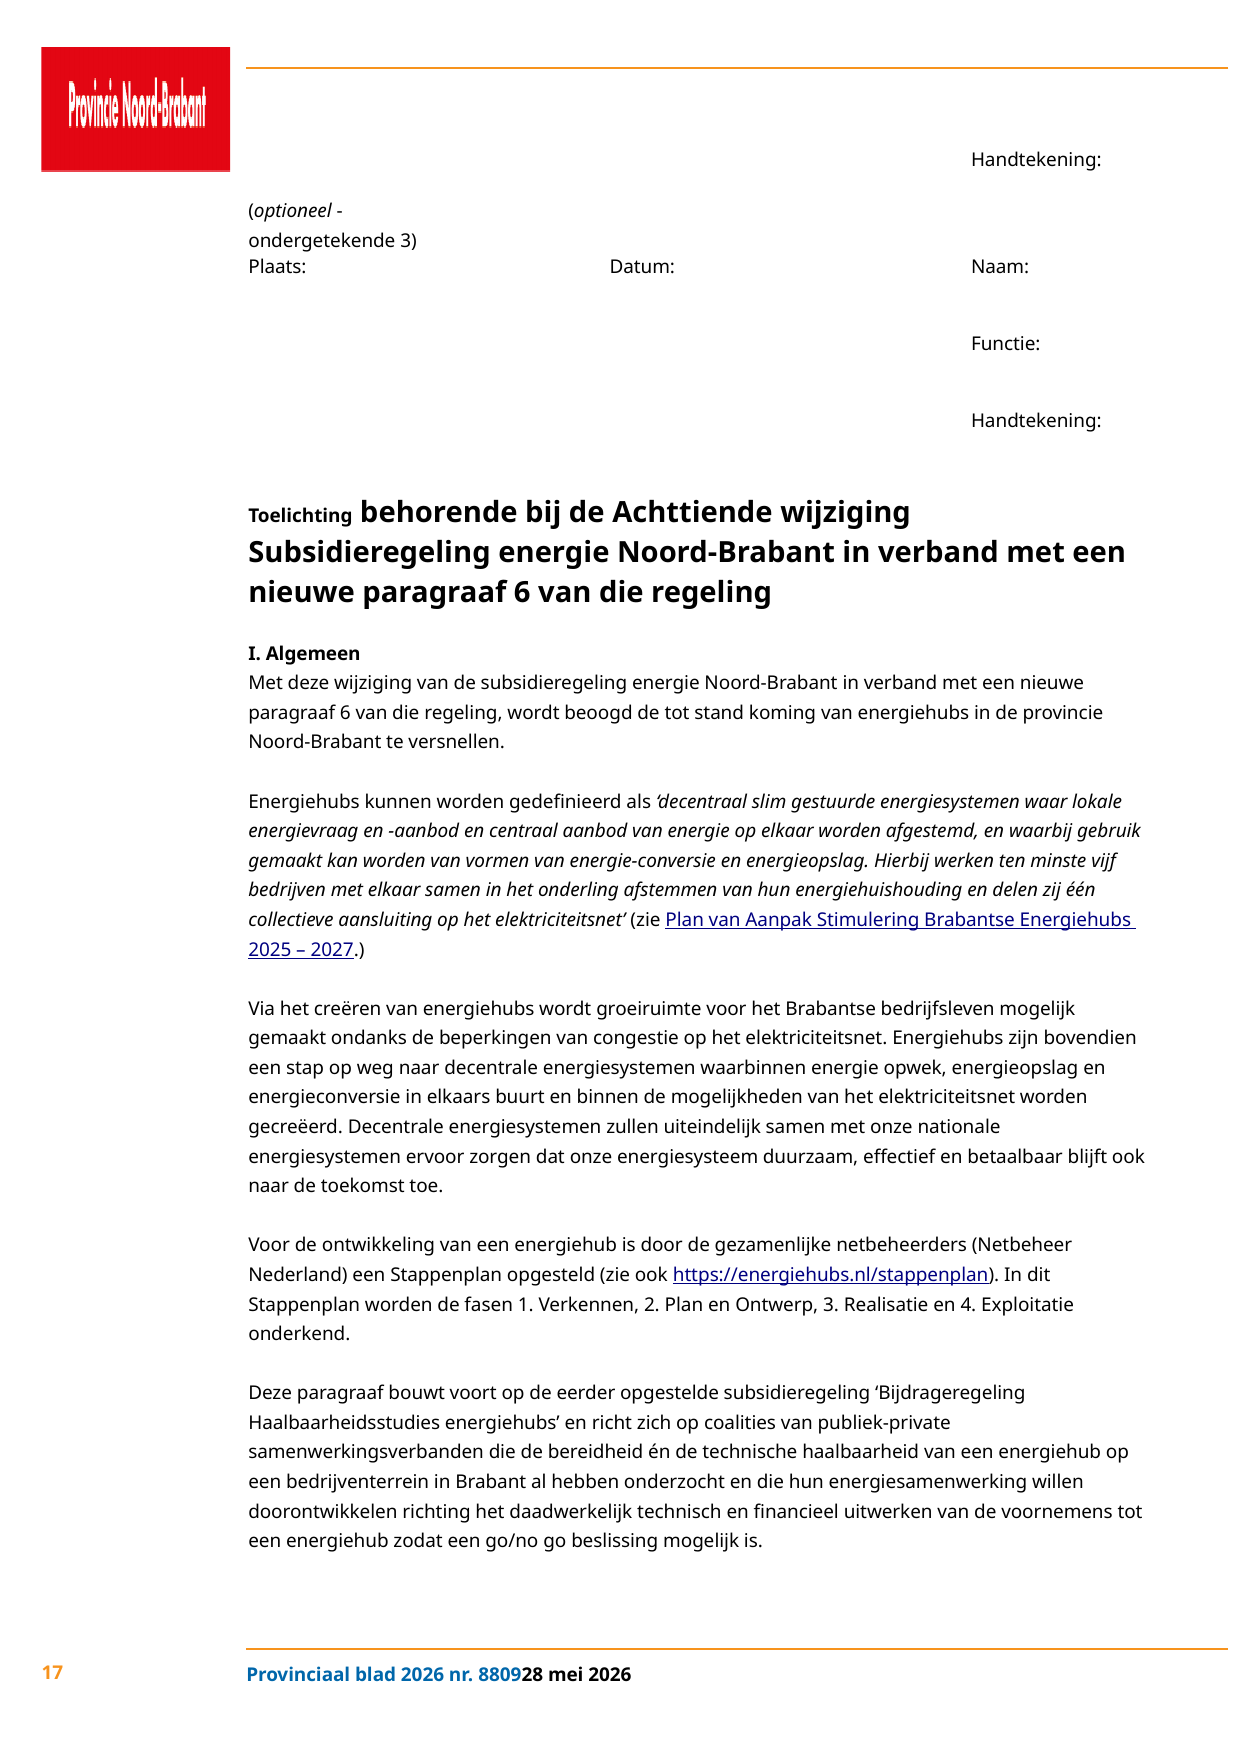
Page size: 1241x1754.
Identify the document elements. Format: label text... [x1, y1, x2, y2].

table_cell [790, 408, 971, 433]
table_cell [248, 382, 429, 407]
table_cell [971, 356, 1152, 382]
table_cell [790, 305, 971, 330]
table_cell [609, 305, 790, 330]
table_cell [609, 198, 790, 253]
table_cell [248, 356, 429, 382]
table_cell [971, 172, 1152, 198]
table_cell [609, 146, 790, 172]
text Deze paragraaf bouwt voort op de eerder opgestelde subsidieregeling ‘Bijdrageregeling Haalbaarheidsstudies energiehubs’ en richt zich op coalities van publiek-private samenwerkingsverbanden die de bereidheid én de technische haalbaarheid van een energiehub op een bedrijventerrein in Brabant al hebben onderzocht en die hun energiesamenwerking willen doorontwikkelen richting het daadwerkelijk technisch en financieel uitwerken van de voornemens tot een energiehub zodat een go/no go beslissing mogelijk is. [248, 1379, 1152, 1553]
table_cell [429, 433, 609, 459]
table_cell [790, 95, 971, 121]
text Energiehubs kunnen worden gedefinieerd als ‘decentraal slim gestuurde energiesystemen waar lokale energievraag en -aanbod en centraal aanbod van energie op elkaar worden afgestemd, en waarbij gebruik gemaakt kan worden van vormen van energie-conversie en energieopslag. Hierbij werken ten minste vijf bedrijven met elkaar samen in het onderling afstemmen van hun energiehuishouding en delen zij één collectieve aansluiting op het elektriciteitsnet’ (zie Plan van Aanpak Stimulering Brabantse Energiehubs 2025 – 2027.) [248, 788, 1152, 961]
table_cell [790, 198, 971, 253]
table_cell (optioneel - ondergetekende 3) [248, 198, 429, 253]
table_cell [609, 408, 790, 433]
table_cell [609, 330, 790, 356]
table_cell [429, 121, 609, 146]
table_cell [609, 172, 790, 198]
table_cell [429, 279, 609, 304]
table_cell Datum: [609, 253, 790, 279]
table_cell [429, 146, 609, 172]
table_cell [790, 356, 971, 382]
table_cell [971, 305, 1152, 330]
table_cell [429, 95, 609, 121]
table_cell [248, 121, 429, 146]
table_cell [248, 95, 429, 121]
text Met deze wijziging van de subsidieregeling energie Noord-Brabant in verband met een nieuwe paragraaf 6 van die regeling, wordt beoogd de tot stand koming van energiehubs in de provincie Noord-Brabant te versnellen. [248, 669, 1152, 754]
table_cell Functie: [971, 330, 1152, 356]
table_cell [609, 95, 790, 121]
table_cell [790, 121, 971, 146]
table_cell [609, 356, 790, 382]
table_cell [790, 330, 971, 356]
table_cell [790, 253, 971, 279]
table_cell [609, 279, 790, 304]
table_cell [609, 433, 790, 459]
table_cell [971, 95, 1152, 121]
text I. Algemeen [248, 640, 1152, 666]
table_cell Plaats: [248, 253, 429, 279]
text Via het creëren van energiehubs wordt groeiruimte voor het Brabantse bedrijfsleven mogelijk gemaakt ondanks de beperkingen van congestie op het elektriciteitsnet. Energiehubs zijn bovendien een stap op weg naar decentrale energiesystemen waarbinnen energie opwek, energieopslag en energieconversie in elkaars buurt en binnen de mogelijkheden van het elektriciteitsnet worden gecreëerd. Decentrale energiesystemen zullen uiteindelijk samen met onze nationale energiesystemen ervoor zorgen dat onze energiesysteem duurzaam, effectief en betaalbaar blijft ook naar de toekomst toe. [248, 995, 1152, 1198]
text Toelichting behorende bij de Achttiende wijziging Subsidieregeling energie Noord-Brabant in verband met een nieuwe paragraaf 6 van die regeling [248, 492, 1152, 611]
table_cell [248, 146, 429, 172]
table_cell [609, 382, 790, 407]
table_cell Naam: [971, 253, 1152, 279]
table_cell [790, 433, 971, 459]
table_cell [429, 172, 609, 198]
text Voor de ontwikkeling van een energiehub is door de gezamenlijke netbeheerders (Netbeheer Nederland) een Stappenplan opgesteld (zie ook https://energiehubs.nl/stappenplan). In dit Stappenplan worden de fasen 1. Verkennen, 2. Plan en Ontwerp, 3. Realisatie en 4. Exploitatie onderkend. [248, 1232, 1152, 1346]
table_cell [429, 198, 609, 253]
table_cell [971, 382, 1152, 407]
table_cell [790, 382, 971, 407]
table_cell [248, 279, 429, 304]
table_cell [248, 305, 429, 330]
table_cell [790, 146, 971, 172]
table_cell [248, 408, 429, 433]
table_cell [429, 382, 609, 407]
table_cell [429, 356, 609, 382]
table_cell [971, 121, 1152, 146]
table_cell [971, 433, 1152, 459]
table_cell [971, 198, 1152, 253]
table_cell [609, 121, 790, 146]
table_cell [429, 330, 609, 356]
table_cell [790, 172, 971, 198]
table_cell [248, 330, 429, 356]
picture [41, 47, 231, 172]
table_cell [790, 279, 971, 304]
table_cell [429, 305, 609, 330]
table_cell Handtekening: [971, 408, 1152, 433]
table_cell [971, 279, 1152, 304]
table_cell [248, 172, 429, 198]
table_cell [429, 253, 609, 279]
table_cell Handtekening: [971, 146, 1152, 172]
table_cell [248, 433, 429, 459]
table_cell [429, 408, 609, 433]
